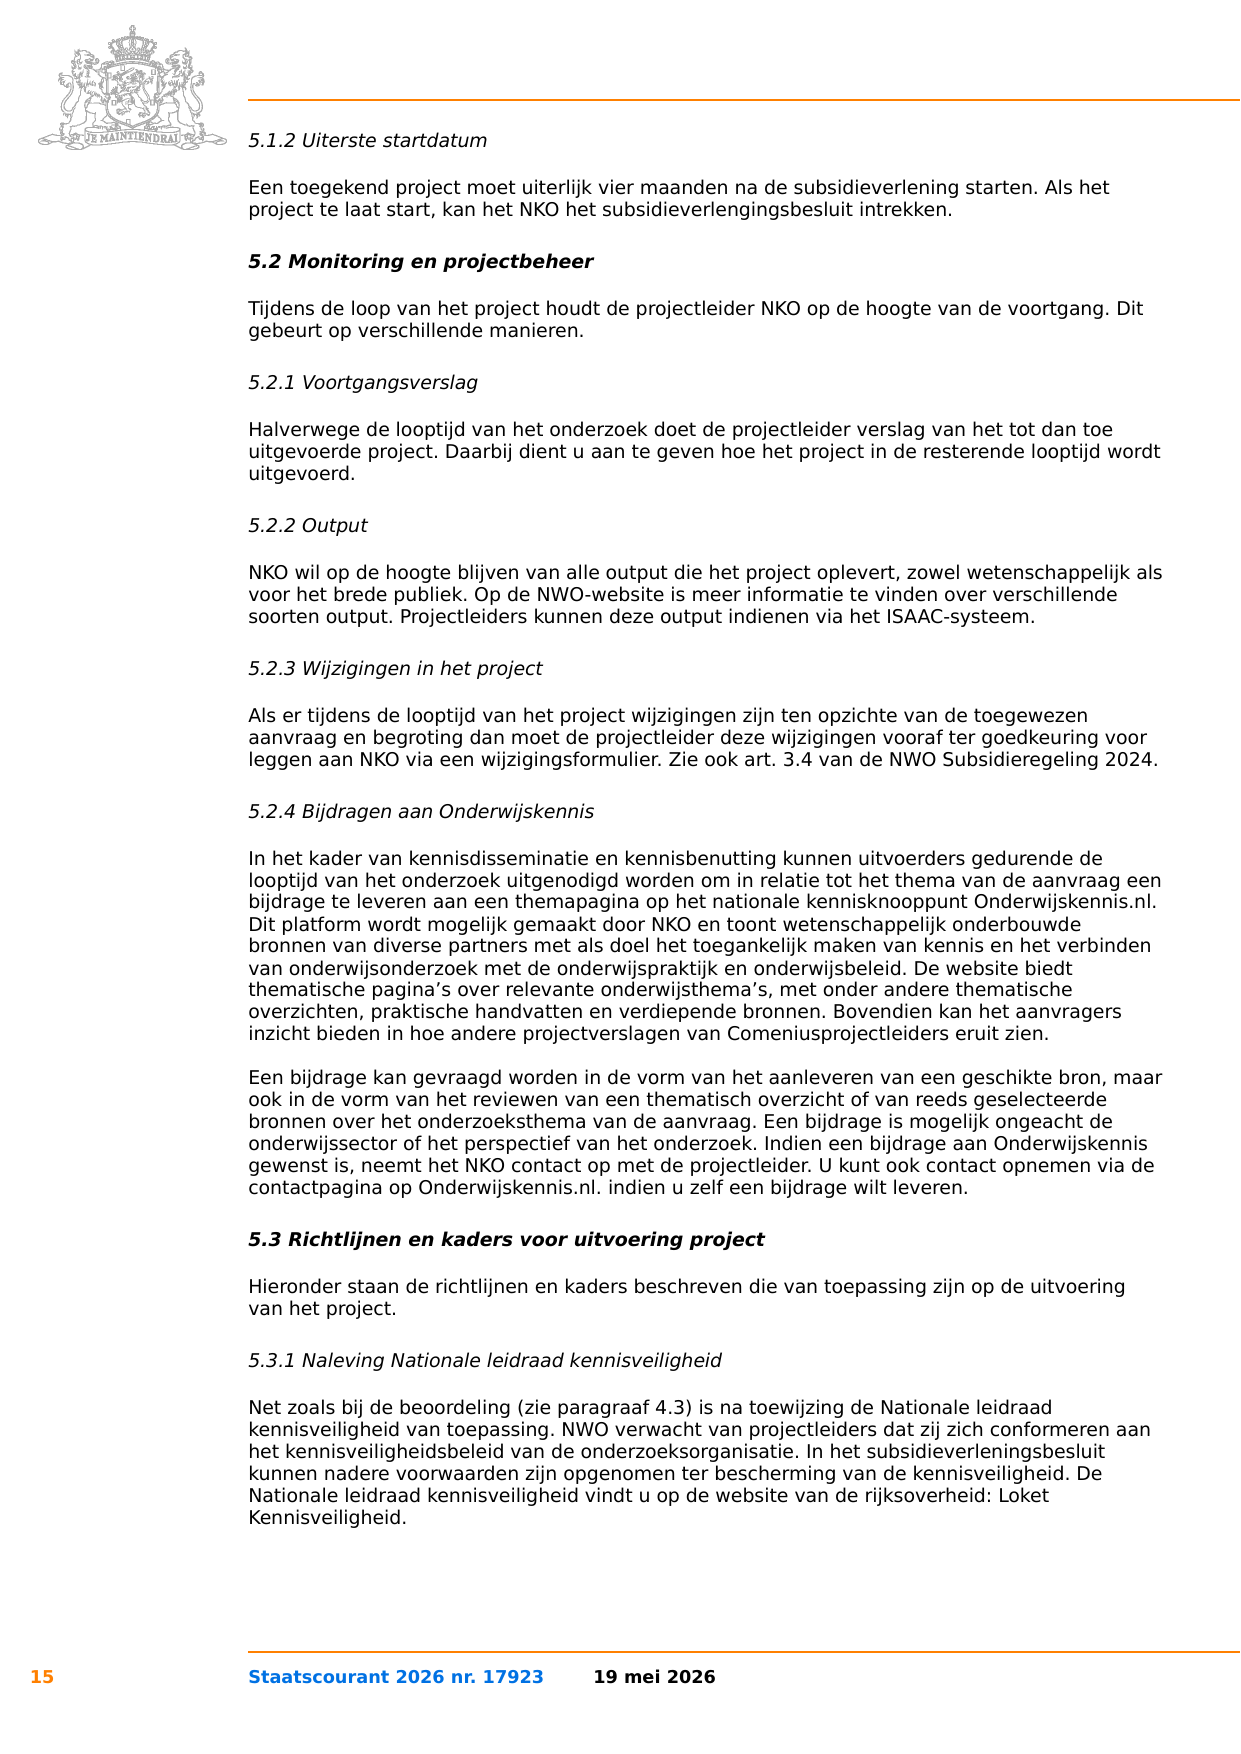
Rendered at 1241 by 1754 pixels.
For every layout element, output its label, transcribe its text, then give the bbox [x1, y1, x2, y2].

text Halverwege de looptijd van het onderzoek doet de projectleider verslag van het tot dan toe uitgevoerde project. Daarbij dient u aan te geven hoe het project in de resterende looptijd wordt uitgevoerd. [248, 419, 1163, 485]
subtitle 5.3.1 Naleving Nationale leidraad kennisveiligheid [248, 1350, 1163, 1372]
subtitle 5.2.1 Voortgangsverslag [248, 372, 1163, 394]
picture [38, 25, 227, 150]
text Een toegekend project moet uiterlijk vier maanden na de subsidieverlening starten. Als het project te laat start, kan het NKO het subsidieverlengingsbesluit intrekken. [248, 177, 1163, 221]
text Net zoals bij de beoordeling (zie paragraaf 4.3) is na toewijzing de Nationale leidraad kennisveiligheid van toepassing. NWO verwacht van projectleiders dat zij zich conformeren aan het kennisveiligheidsbeleid van de onderzoeksorganisatie. In het subsidieverleningsbesluit kunnen nadere voorwaarden zijn opgenomen ter bescherming van de kennisveiligheid. De Nationale leidraad kennisveiligheid vindt u op de website van de rijksoverheid: Loket Kennisveiligheid. [248, 1397, 1163, 1529]
subtitle 5.2.2 Output [248, 515, 1163, 537]
text Tijdens de loop van het project houdt de projectleider NKO op de hoogte van de voortgang. Dit gebeurt op verschillende manieren. [248, 298, 1163, 342]
text Een bijdrage kan gevraagd worden in de vorm van het aanleveren van een geschikte bron, maar ook in de vorm van het reviewen van een thematisch overzicht of van reeds geselecteerde bronnen over het onderzoeksthema van de aanvraag. Een bijdrage is mogelijk ongeacht de onderwijssector of het perspectief van het onderzoek. Indien een bijdrage aan Onderwijskennis gewenst is, neemt het NKO contact op met de projectleider. U kunt ook contact opnemen via de contactpagina op Onderwijskennis.nl. indien u zelf een bijdrage wilt leveren. [248, 1067, 1163, 1199]
subtitle 5.3 Richtlijnen en kaders voor uitvoering project [248, 1229, 1163, 1251]
text Hieronder staan de richtlijnen en kaders beschreven die van toepassing zijn op de uitvoering van het project. [248, 1276, 1163, 1320]
subtitle 5.2.3 Wijzigingen in het project [248, 658, 1163, 679]
subtitle 5.2.4 Bijdragen aan Onderwijskennis [248, 801, 1163, 822]
subtitle 5.2 Monitoring en projectbeheer [248, 251, 1163, 273]
text Als er tijdens de looptijd van het project wijzigingen zijn ten opzichte van de toegewezen aanvraag en begroting dan moet de projectleider deze wijzigingen vooraf ter goedkeuring voor leggen aan NKO via een wijzigingsformulier. Zie ook art. 3.4 van de NWO Subsidieregeling 2024. [248, 704, 1163, 771]
text NKO wil op de hoogte blijven van alle output die het project oplevert, zowel wetenschappelijk als voor het brede publiek. Op de NWO-website is meer informatie te vinden over verschillende soorten output. Projectleiders kunnen deze output indienen via het ISAAC-systeem. [248, 562, 1163, 628]
text In het kader van kennisdisseminatie en kennisbenutting kunnen uitvoerders gedurende de looptijd van het onderzoek uitgenodigd worden om in relatie tot het thema van de aanvraag een bijdrage te leveren aan een themapagina op het nationale kennisknooppunt Onderwijskennis.nl. Dit platform wordt mogelijk gemaakt door NKO en toont wetenschappelijk onderbouwde bronnen van diverse partners met als doel het toegankelijk maken van kennis en het verbinden van onderwijsonderzoek met de onderwijspraktijk en onderwijsbeleid. De website biedt thematische pagina’s over relevante onderwijsthema’s, met onder andere thematische overzichten, praktische handvatten en verdiepende bronnen. Bovendien kan het aanvragers inzicht bieden in hoe andere projectverslagen van Comeniusprojectleiders eruit zien. [248, 847, 1163, 1045]
subtitle 5.1.2 Uiterste startdatum [248, 130, 1163, 152]
